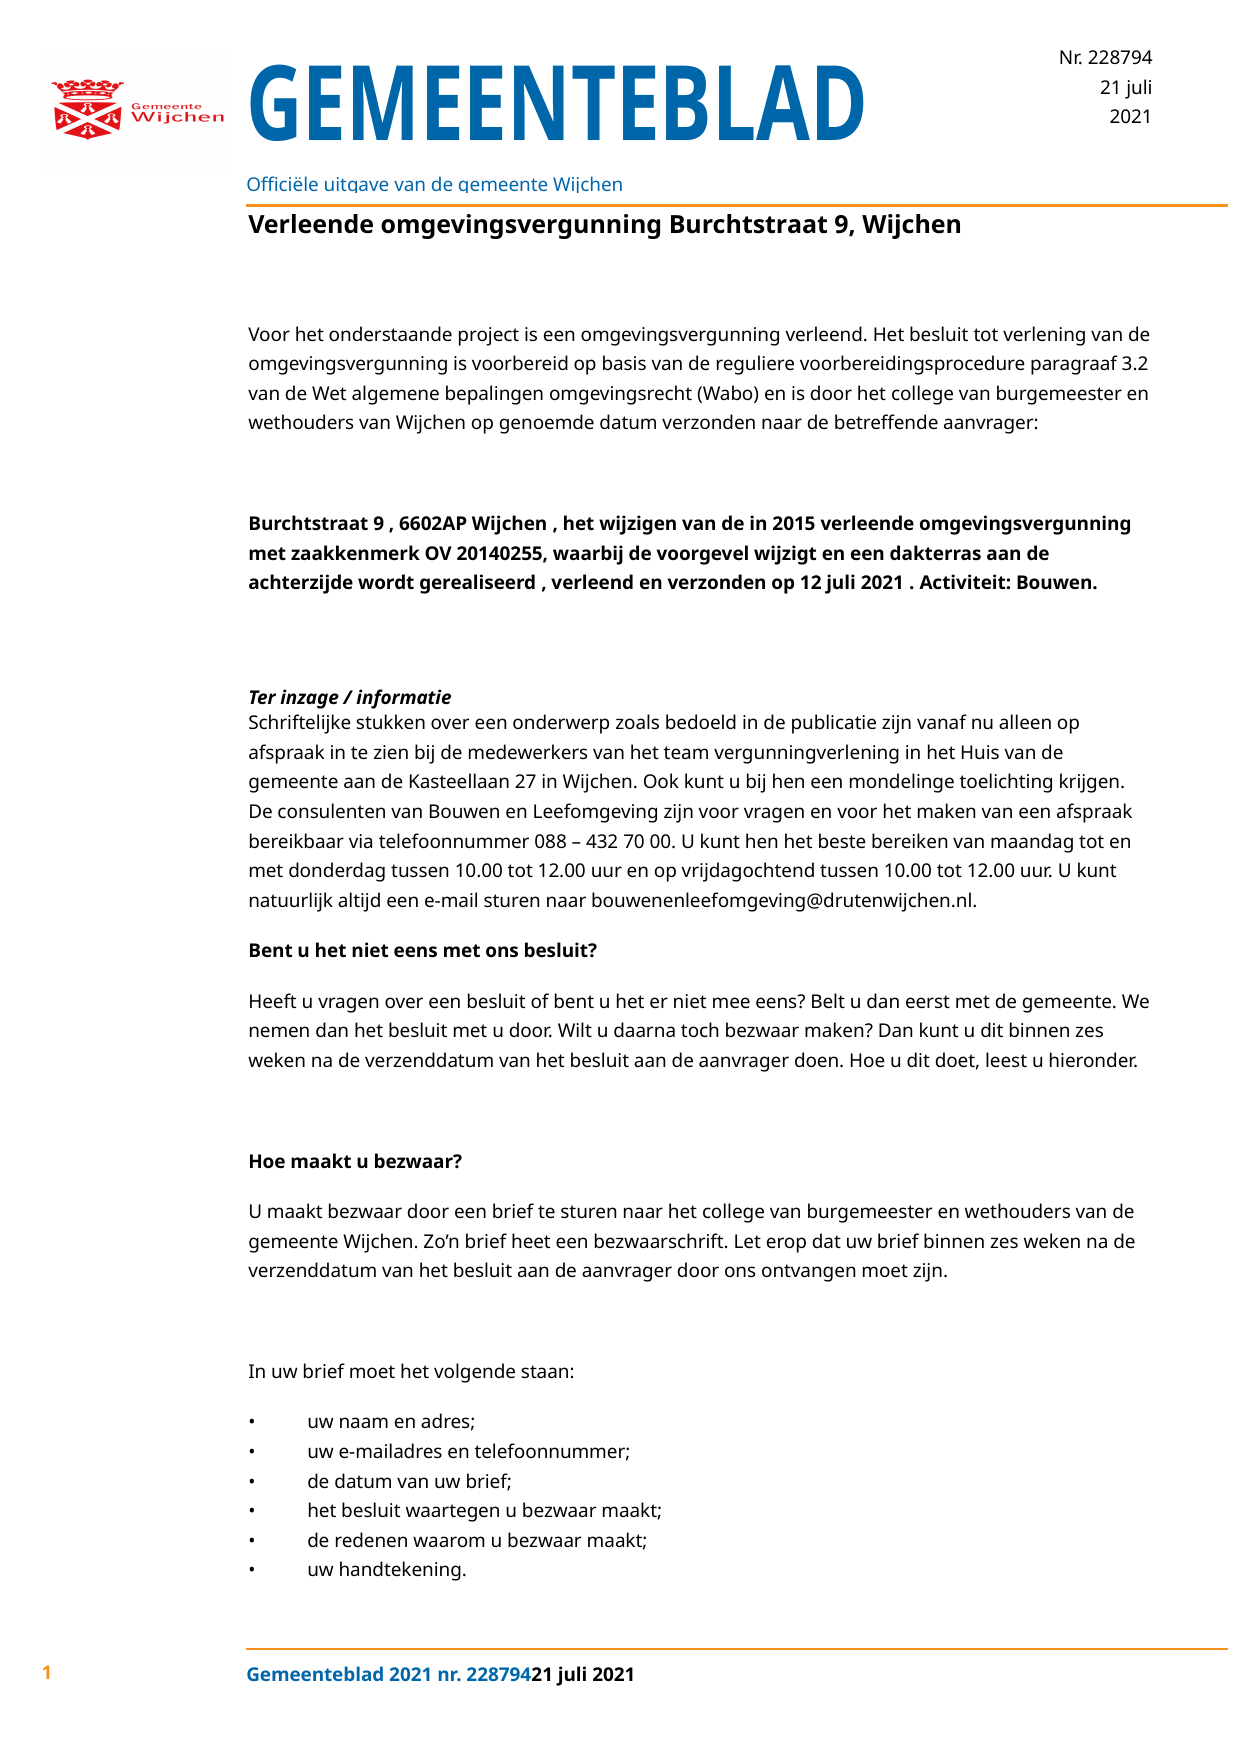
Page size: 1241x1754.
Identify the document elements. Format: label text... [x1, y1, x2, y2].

text Burchtstraat 9 , 6602AP Wijchen , het wijzigen van de in 2015 verleende omgevingsvergunning met zaakkenmerk OV 20140255, waarbij de voorgevel wijzigt en een dakterras aan de achterzijde wordt gerealiseerd , verleend en verzonden op 12 juli 2021 . Activiteit: Bouwen. [248, 510, 1152, 595]
list de redenen waarom u bezwaar maakt; [248, 1527, 1152, 1553]
text Voor het onderstaande project is een omgevingsvergunning verleend. Het besluit tot verlening van de omgevingsvergunning is voorbereid op basis van de reguliere voorbereidingsprocedure paragraaf 3.2 van de Wet algemene bepalingen omgevingsrecht (Wabo) en is door het college van burgemeester en wethouders van Wijchen op genoemde datum verzonden naar de betreffende aanvrager: [248, 321, 1152, 435]
list uw e-mailadres en telefoonnummer; [248, 1438, 1152, 1464]
list het besluit waartegen u bezwaar maakt; [248, 1497, 1152, 1523]
text Ter inzage / informatie [248, 684, 1152, 709]
text U maakt bezwaar door een brief te sturen naar het college van burgemeester en wethouders van de gemeente Wijchen. Zo’n brief heet een bezwaarschrift. Let erop dat uw brief binnen zes weken na de verzenddatum van het besluit aan de aanvrager door ons ontvangen moet zijn. [248, 1198, 1152, 1283]
picture [41, 47, 231, 172]
list de datum van uw brief; [248, 1468, 1152, 1494]
list uw naam en adres; [248, 1409, 1152, 1434]
text Verleende omgevingsvergunning Burchtstraat 9, Wijchen [248, 207, 1152, 241]
text Heeft u vragen over een besluit of bent u het er niet mee eens? Belt u dan eerst met de gemeente. We nemen dan het besluit met u door. Wilt u daarna toch bezwaar maken? Dan kunt u dit binnen zes weken na de verzenddatum van het besluit aan de aanvrager doen. Hoe u dit doet, leest u hieronder. [248, 988, 1152, 1073]
text Hoe maakt u bezwaar? [248, 1148, 1152, 1174]
text Schriftelijke stukken over een onderwerp zoals bedoeld in de publicatie zijn vanaf nu alleen op afspraak in te zien bij de medewerkers van het team vergunningverlening in het Huis van de gemeente aan de Kasteellaan 27 in Wijchen. Ook kunt u bij hen een mondelinge toelichting krijgen. De consulenten van Bouwen en Leefomgeving zijn voor vragen en voor het maken van een afspraak bereikbaar via telefoonnummer 088 – 432 70 00. U kunt hen het beste bereiken van maandag tot en met donderdag tussen 10.00 tot 12.00 uur en op vrijdagochtend tussen 10.00 tot 12.00 uur. U kunt natuurlijk altijd een e-mail sturen naar bouwenenleefomgeving@drutenwijchen.nl. [248, 709, 1152, 913]
text Bent u het niet eens met ons besluit? [248, 937, 1152, 963]
text In uw brief moet het volgende staan: [248, 1358, 1152, 1384]
list uw handtekening. [248, 1557, 1152, 1582]
